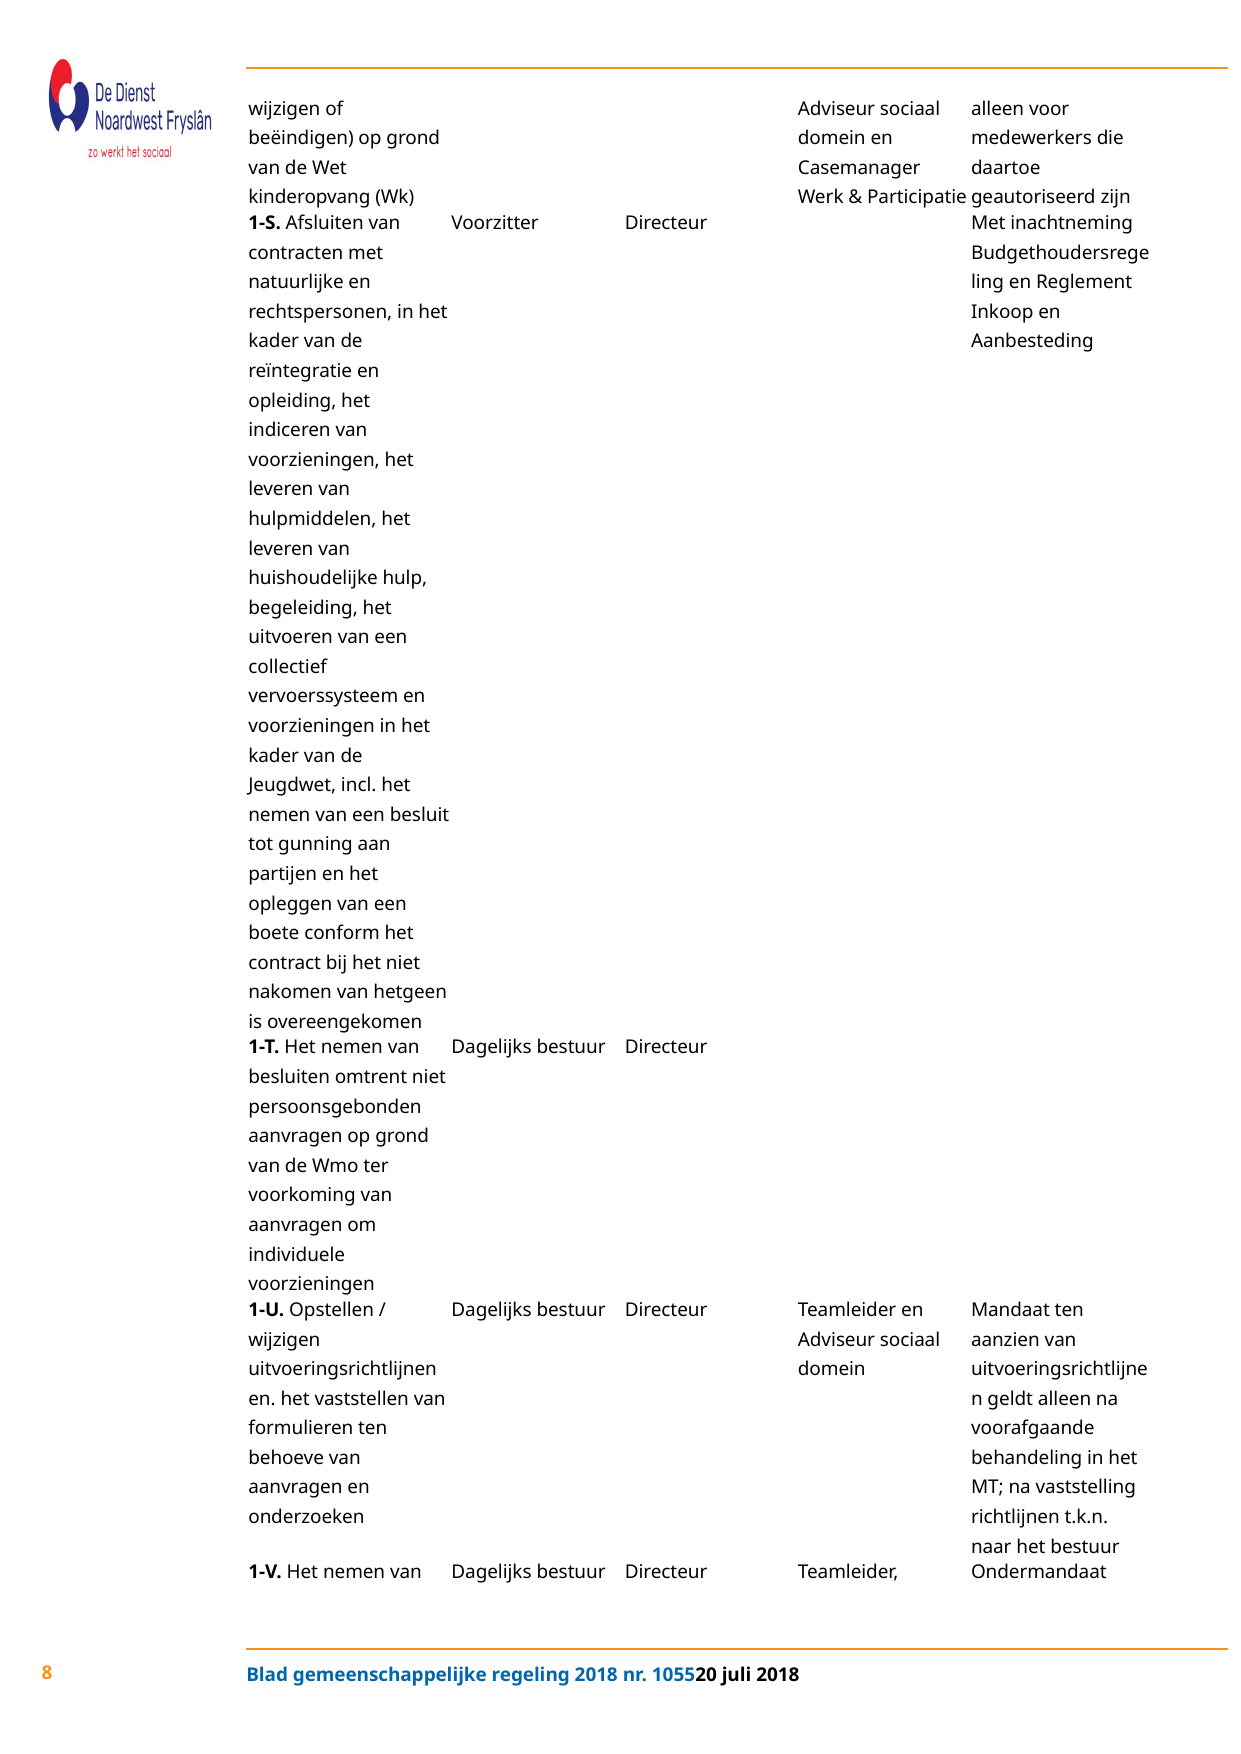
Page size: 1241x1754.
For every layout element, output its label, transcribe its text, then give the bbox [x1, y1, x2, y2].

table_cell Dagelijks bestuur [451, 1296, 624, 1558]
table_cell [451, 95, 624, 209]
table_cell Directeur [625, 1559, 798, 1584]
table_cell Ondermandaat [971, 1559, 1152, 1584]
table_cell Mandaat ten aanzien van uitvoeringsrichtlijnen geldt alleen na voorafgaande behandeling in het MT; na vaststelling richtlijnen t.k.n. naar het bestuur [971, 1296, 1152, 1558]
table_cell Directeur [625, 1296, 798, 1558]
table_cell Adviseur sociaal domein en Casemanager Werk & Participatie [798, 95, 971, 209]
table_cell Dagelijks bestuur [451, 1034, 624, 1296]
table_cell wijzigen of beëindigen) op grond van de Wet kinderopvang (Wk) [248, 95, 451, 209]
table_cell Directeur [625, 1034, 798, 1296]
table_cell [798, 209, 971, 1034]
table_cell [798, 1034, 971, 1296]
table_cell 1-U. Opstellen / wijzigen uitvoeringsrichtlijnen en. het vaststellen van formulieren ten behoeve van aanvragen en onderzoeken [248, 1296, 451, 1558]
table_cell alleen voor medewerkers die daartoe geautoriseerd zijn [971, 95, 1152, 209]
table_cell 1-T. Het nemen van besluiten omtrent niet persoonsgebonden aanvragen op grond van de Wmo ter voorkoming van aanvragen om individuele voorzieningen [248, 1034, 451, 1296]
table_cell Teamleider, [798, 1559, 971, 1584]
table_cell 1-V. Het nemen van [248, 1559, 451, 1584]
picture [41, 47, 231, 172]
table_cell Teamleider en Adviseur sociaal domein [798, 1296, 971, 1558]
table_cell Directeur [625, 209, 798, 1034]
table_cell 1-S. Afsluiten van contracten met natuurlijke en rechtspersonen, in het kader van de reïntegratie en opleiding, het indiceren van voorzieningen, het leveren van hulpmiddelen, het leveren van huishoudelijke hulp, begeleiding, het uitvoeren van een collectief vervoerssysteem en voorzieningen in het kader van de Jeugdwet, incl. het nemen van een besluit tot gunning aan partijen en het opleggen van een boete conform het contract bij het niet nakomen van hetgeen is overeengekomen [248, 209, 451, 1034]
table_cell [625, 95, 798, 209]
table_cell Voorzitter [451, 209, 624, 1034]
table_cell [971, 1034, 1152, 1296]
table_cell Met inachtneming Budgethoudersregeling en Reglement Inkoop en Aanbesteding [971, 209, 1152, 1034]
table_cell Dagelijks bestuur [451, 1559, 624, 1584]
